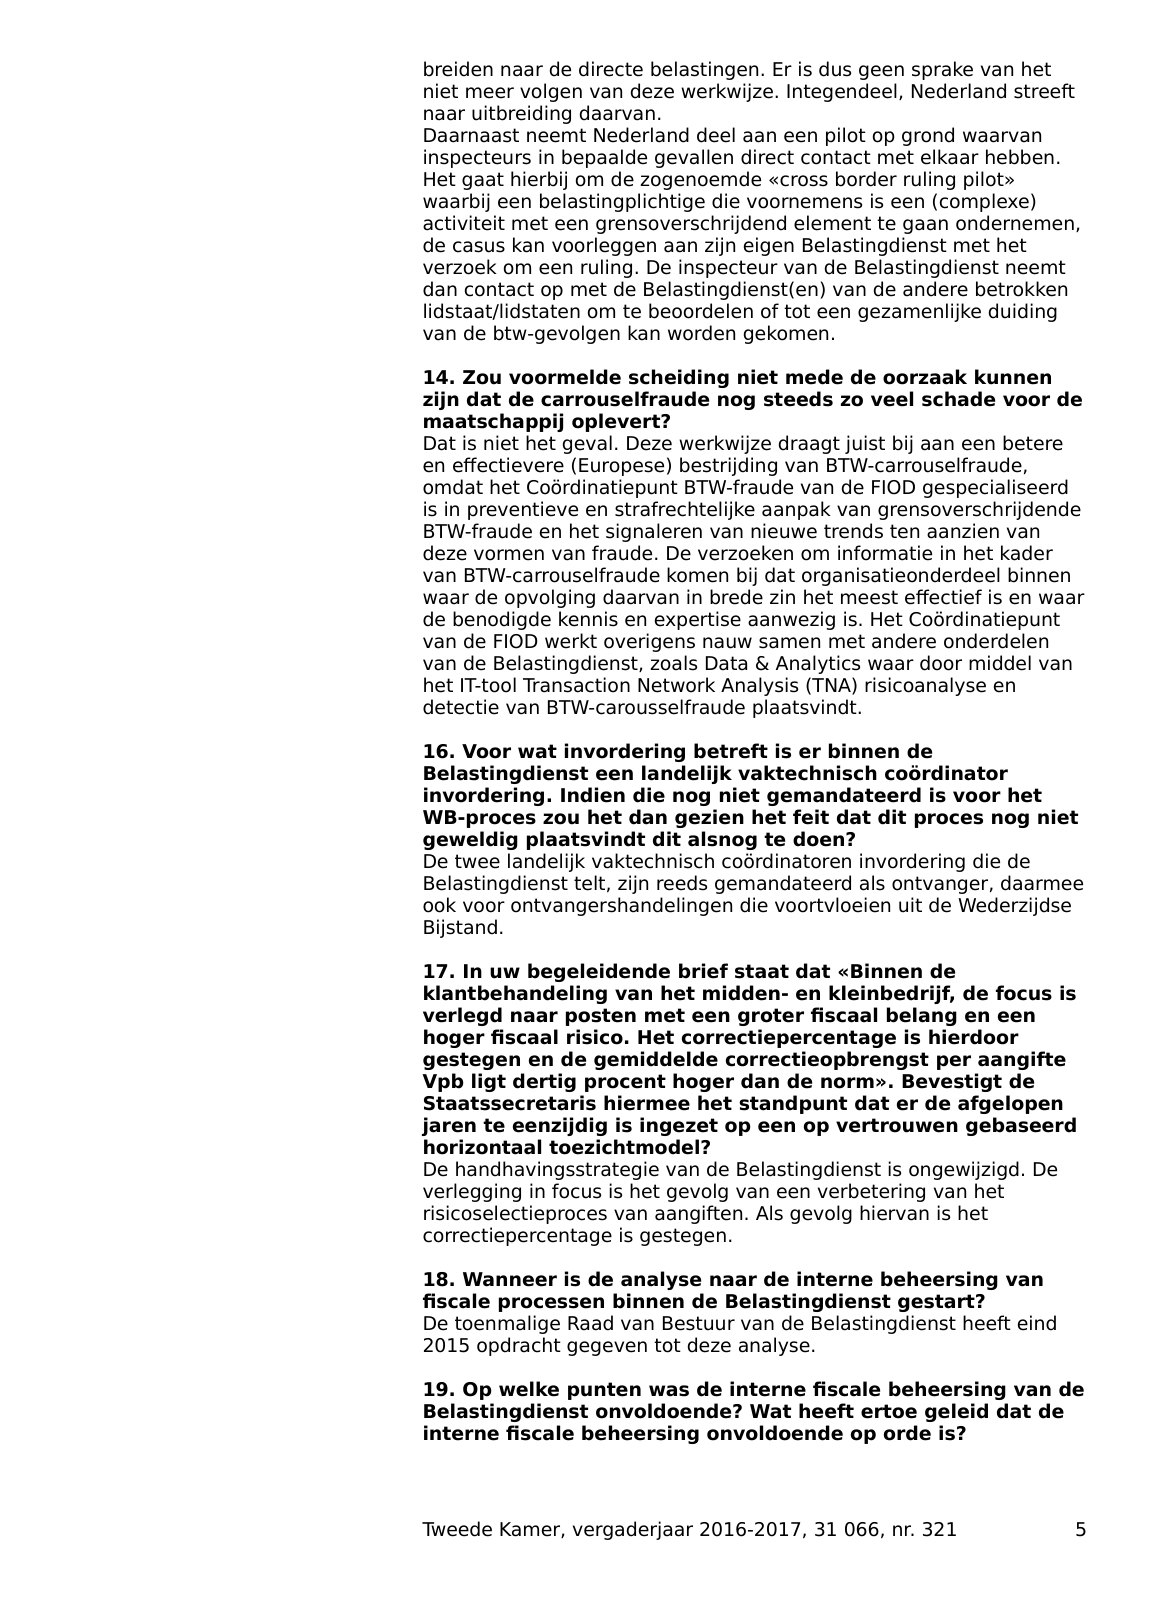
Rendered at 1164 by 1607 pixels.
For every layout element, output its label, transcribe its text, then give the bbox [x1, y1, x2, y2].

text 18. Wanneer is de analyse naar de interne beheersing van fiscale processen binnen de Belastingdienst gestart? [422, 1269, 1087, 1313]
text breiden naar de directe belastingen. Er is dus geen sprake van het niet meer volgen van deze werkwijze. Integendeel, Nederland streeft naar uitbreiding daarvan. [422, 59, 1087, 125]
text 19. Op welke punten was de interne fiscale beheersing van de Belastingdienst onvoldoende? Wat heeft ertoe geleid dat de interne fiscale beheersing onvoldoende op orde is? [422, 1379, 1087, 1445]
text Dat is niet het geval. Deze werkwijze draagt juist bij aan een betere en effectievere (Europese) bestrijding van BTW-carrouselfraude, omdat het Coördinatiepunt BTW-fraude van de FIOD gespecialiseerd is in preventieve en strafrechtelijke aanpak van grensoverschrijdende BTW-fraude en het signaleren van nieuwe trends ten aanzien van deze vormen van fraude. De verzoeken om informatie in het kader van BTW-carrouselfraude komen bij dat organisatieonderdeel binnen waar de opvolging daarvan in brede zin het meest effectief is en waar de benodigde kennis en expertise aanwezig is. Het Coördinatiepunt van de FIOD werkt overigens nauw samen met andere onderdelen van de Belastingdienst, zoals Data & Analytics waar door middel van het IT-tool Transaction Network Analysis (TNA) risicoanalyse en detectie van BTW-carousselfraude plaatsvindt. [422, 433, 1087, 719]
text 16. Voor wat invordering betreft is er binnen de Belastingdienst een landelijk vaktechnisch coördinator invordering. Indien die nog niet gemandateerd is voor het WB-proces zou het dan gezien het feit dat dit proces nog niet geweldig plaatsvindt dit alsnog te doen? [422, 741, 1087, 851]
text 14. Zou voormelde scheiding niet mede de oorzaak kunnen zijn dat de carrouselfraude nog steeds zo veel schade voor de maatschappij oplevert? [422, 367, 1087, 433]
text De toenmalige Raad van Bestuur van de Belastingdienst heeft eind 2015 opdracht gegeven tot deze analyse. [422, 1313, 1087, 1357]
text De handhavingsstrategie van de Belastingdienst is ongewijzigd. De verlegging in focus is het gevolg van een verbetering van het risicoselectieproces van aangiften. Als gevolg hiervan is het correctiepercentage is gestegen. [422, 1159, 1087, 1247]
text Daarnaast neemt Nederland deel aan een pilot op grond waarvan inspecteurs in bepaalde gevallen direct contact met elkaar hebben. Het gaat hierbij om de zogenoemde «cross border ruling pilot» waarbij een belastingplichtige die voornemens is een (complexe) activiteit met een grensoverschrijdend element te gaan ondernemen, de casus kan voorleggen aan zijn eigen Belastingdienst met het verzoek om een ruling. De inspecteur van de Belastingdienst neemt dan contact op met de Belastingdienst(en) van de andere betrokken lidstaat/lidstaten om te beoordelen of tot een gezamenlijke duiding van de btw-gevolgen kan worden gekomen. [422, 125, 1087, 345]
text 17. In uw begeleidende brief staat dat «Binnen de klantbehandeling van het midden- en kleinbedrijf, de focus is verlegd naar posten met een groter fiscaal belang en een hoger fiscaal risico. Het correctiepercentage is hierdoor gestegen en de gemiddelde correctieopbrengst per aangifte Vpb ligt dertig procent hoger dan de norm». Bevestigt de Staatssecretaris hiermee het standpunt dat er de afgelopen jaren te eenzijdig is ingezet op een op vertrouwen gebaseerd horizontaal toezichtmodel? [422, 961, 1087, 1159]
text De twee landelijk vaktechnisch coördinatoren invordering die de Belastingdienst telt, zijn reeds gemandateerd als ontvanger, daarmee ook voor ontvangershandelingen die voortvloeien uit de Wederzijdse Bijstand. [422, 851, 1087, 939]
